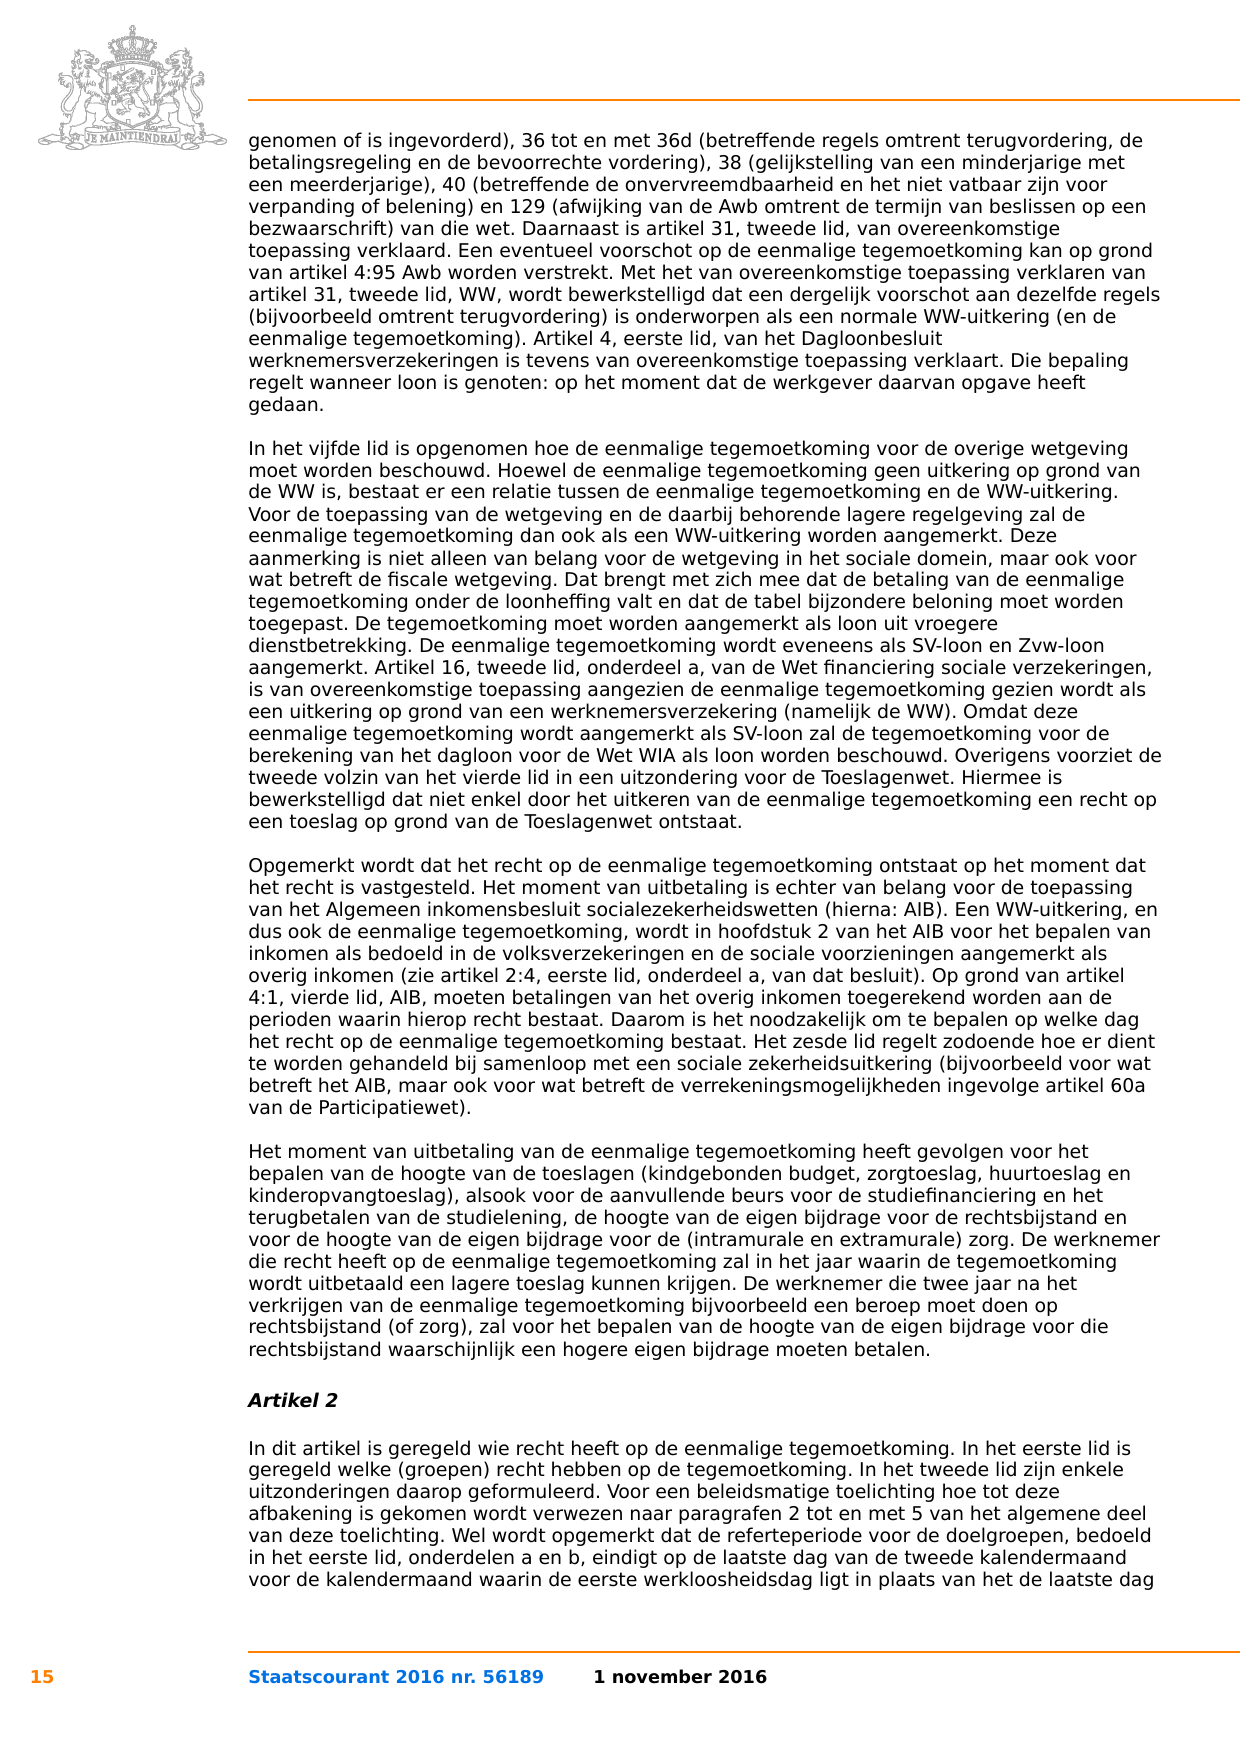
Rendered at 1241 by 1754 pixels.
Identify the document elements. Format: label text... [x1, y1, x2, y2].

text In het vijfde lid is opgenomen hoe de eenmalige tegemoetkoming voor de overige wetgeving moet worden beschouwd. Hoewel de eenmalige tegemoetkoming geen uitkering op grond van de WW is, bestaat er een relatie tussen de eenmalige tegemoetkoming en de WW-uitkering. Voor de toepassing van de wetgeving en de daarbij behorende lagere regelgeving zal de eenmalige tegemoetkoming dan ook als een WW-uitkering worden aangemerkt. Deze aanmerking is niet alleen van belang voor de wetgeving in het sociale domein, maar ook voor wat betreft de fiscale wetgeving. Dat brengt met zich mee dat de betaling van de eenmalige tegemoetkoming onder de loonheffing valt en dat de tabel bijzondere beloning moet worden toegepast. De tegemoetkoming moet worden aangemerkt als loon uit vroegere dienstbetrekking. De eenmalige tegemoetkoming wordt eveneens als SV-loon en Zvw-loon aangemerkt. Artikel 16, tweede lid, onderdeel a, van de Wet financiering sociale verzekeringen, is van overeenkomstige toepassing aangezien de eenmalige tegemoetkoming gezien wordt als een uitkering op grond van een werknemersverzekering (namelijk de WW). Omdat deze eenmalige tegemoetkoming wordt aangemerkt als SV-loon zal de tegemoetkoming voor de berekening van het dagloon voor de Wet WIA als loon worden beschouwd. Overigens voorziet de tweede volzin van het vierde lid in een uitzondering voor de Toeslagenwet. Hiermee is bewerkstelligd dat niet enkel door het uitkeren van de eenmalige tegemoetkoming een recht op een toeslag op grond van de Toeslagenwet ontstaat. [248, 437, 1163, 833]
text genomen of is ingevorderd), 36 tot en met 36d (betreffende regels omtrent terugvordering, de betalingsregeling en de bevoorrechte vordering), 38 (gelijkstelling van een minderjarige met een meerderjarige), 40 (betreffende de onvervreemdbaarheid en het niet vatbaar zijn voor verpanding of belening) en 129 (afwijking van de Awb omtrent de termijn van beslissen op een bezwaarschrift) van die wet. Daarnaast is artikel 31, tweede lid, van overeenkomstige toepassing verklaard. Een eventueel voorschot op de eenmalige tegemoetkoming kan op grond van artikel 4:95 Awb worden verstrekt. Met het van overeenkomstige toepassing verklaren van artikel 31, tweede lid, WW, wordt bewerkstelligd dat een dergelijk voorschot aan dezelfde regels (bijvoorbeeld omtrent terugvordering) is onderworpen als een normale WW-uitkering (en de eenmalige tegemoetkoming). Artikel 4, eerste lid, van het Dagloonbesluit werknemersverzekeringen is tevens van overeenkomstige toepassing verklaart. Die bepaling regelt wanneer loon is genoten: op het moment dat de werkgever daarvan opgave heeft gedaan. [248, 130, 1163, 416]
subtitle Artikel 2 [248, 1390, 1163, 1412]
text Het moment van uitbetaling van de eenmalige tegemoetkoming heeft gevolgen voor het bepalen van de hoogte van de toeslagen (kindgebonden budget, zorgtoeslag, huurtoeslag en kinderopvangtoeslag), alsook voor de aanvullende beurs voor de studiefinanciering en het terugbetalen van de studielening, de hoogte van de eigen bijdrage voor de rechtsbijstand en voor de hoogte van de eigen bijdrage voor de (intramurale en extramurale) zorg. De werknemer die recht heeft op de eenmalige tegemoetkoming zal in het jaar waarin de tegemoetkoming wordt uitbetaald een lagere toeslag kunnen krijgen. De werknemer die twee jaar na het verkrijgen van de eenmalige tegemoetkoming bijvoorbeeld een beroep moet doen op rechtsbijstand (of zorg), zal voor het bepalen van de hoogte van de eigen bijdrage voor die rechtsbijstand waarschijnlijk een hogere eigen bijdrage moeten betalen. [248, 1141, 1163, 1360]
text In dit artikel is geregeld wie recht heeft op de eenmalige tegemoetkoming. In het eerste lid is geregeld welke (groepen) recht hebben op de tegemoetkoming. In het tweede lid zijn enkele uitzonderingen daarop geformuleerd. Voor een beleidsmatige toelichting hoe tot deze afbakening is gekomen wordt verwezen naar paragrafen 2 tot en met 5 van het algemene deel van deze toelichting. Wel wordt opgemerkt dat de referteperiode voor de doelgroepen, bedoeld in het eerste lid, onderdelen a en b, eindigt op de laatste dag van de tweede kalendermaand voor de kalendermaand waarin de eerste werkloosheidsdag ligt in plaats van het de laatste dag [248, 1437, 1163, 1591]
text Opgemerkt wordt dat het recht op de eenmalige tegemoetkoming ontstaat op het moment dat het recht is vastgesteld. Het moment van uitbetaling is echter van belang voor de toepassing van het Algemeen inkomensbesluit socialezekerheidswetten (hierna: AIB). Een WW-uitkering, en dus ook de eenmalige tegemoetkoming, wordt in hoofdstuk 2 van het AIB voor het bepalen van inkomen als bedoeld in de volksverzekeringen en de sociale voorzieningen aangemerkt als overig inkomen (zie artikel 2:4, eerste lid, onderdeel a, van dat besluit). Op grond van artikel 4:1, vierde lid, AIB, moeten betalingen van het overig inkomen toegerekend worden aan de perioden waarin hierop recht bestaat. Daarom is het noodzakelijk om te bepalen op welke dag het recht op de eenmalige tegemoetkoming bestaat. Het zesde lid regelt zodoende hoe er dient te worden gehandeld bij samenloop met een sociale zekerheidsuitkering (bijvoorbeeld voor wat betreft het AIB, maar ook voor wat betreft de verrekeningsmogelijkheden ingevolge artikel 60a van de Participatiewet). [248, 855, 1163, 1119]
picture [38, 25, 227, 150]
